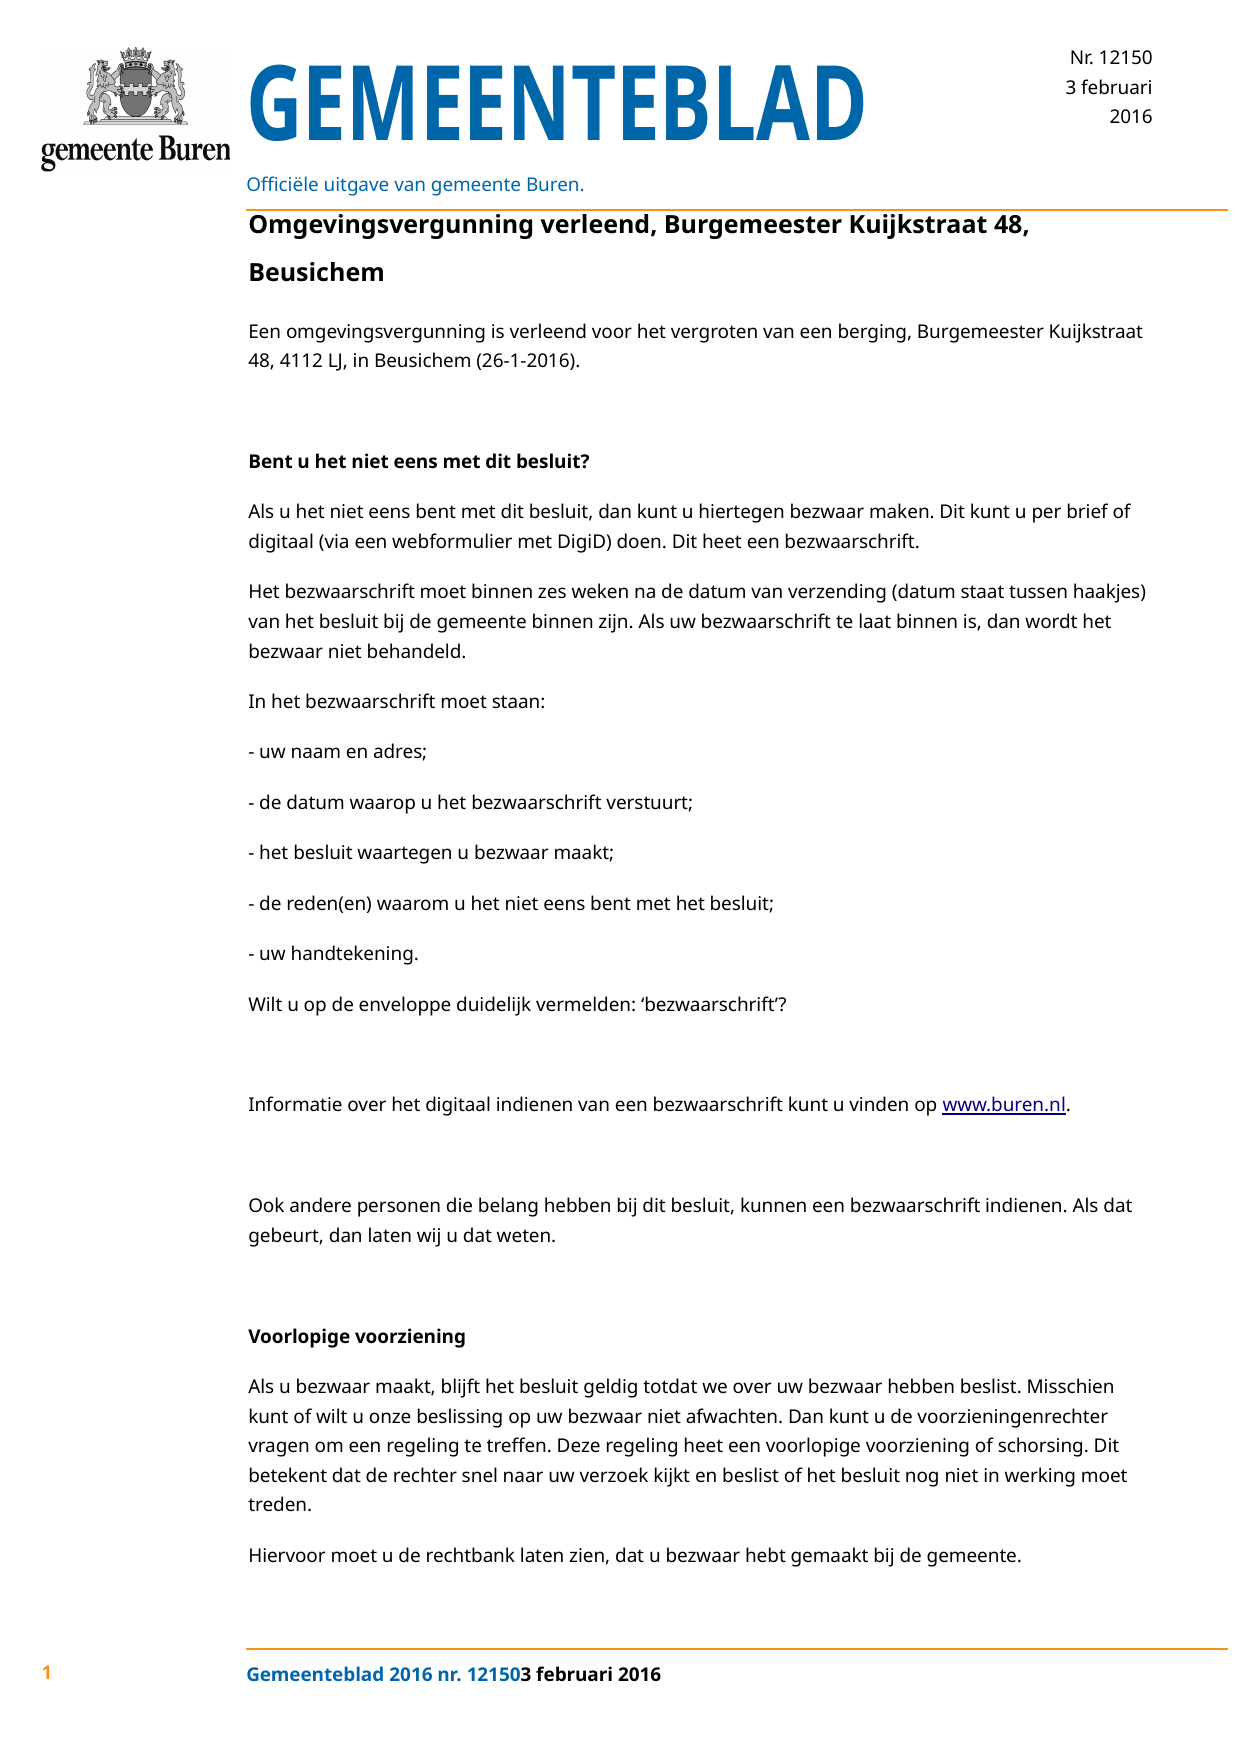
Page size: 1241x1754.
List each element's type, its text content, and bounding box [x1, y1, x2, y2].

text Het bezwaarschrift moet binnen zes weken na de datum van verzending (datum staat tussen haakjes) van het besluit bij de gemeente binnen zijn. Als uw bezwaarschrift te laat binnen is, dan wordt het bezwaar niet behandeld. [248, 579, 1152, 664]
text Bent u het niet eens met dit besluit? [248, 448, 1152, 474]
text Als u het niet eens bent met dit besluit, dan kunt u hiertegen bezwaar maken. Dit kunt u per brief of digitaal (via een webformulier met DigiD) doen. Dit heet een bezwaarschrift. [248, 499, 1152, 554]
text Omgevingsvergunning verleend, Burgemeester Kuijkstraat 48, Beusichem [248, 211, 1152, 288]
text In het bezwaarschrift moet staan: [248, 688, 1152, 714]
text Voorlopige voorziening [248, 1323, 1152, 1349]
text Wilt u op de enveloppe duidelijk vermelden: ‘bezwaarschrift’? [248, 991, 1152, 1017]
text - de reden(en) waarom u het niet eens bent met het besluit; [248, 890, 1152, 916]
text - uw handtekening. [248, 940, 1152, 966]
picture [41, 47, 231, 172]
text Ook andere personen die belang hebben bij dit besluit, kunnen een bezwaarschrift indienen. Als dat gebeurt, dan laten wij u dat weten. [248, 1192, 1152, 1248]
text - de datum waarop u het bezwaarschrift verstuurt; [248, 789, 1152, 815]
text Als u bezwaar maakt, blijft het besluit geldig totdat we over uw bezwaar hebben beslist. Misschien kunt of wilt u onze beslissing op uw bezwaar niet afwachten. Dan kunt u de voorzieningenrechter vragen om een regeling te treffen. Deze regeling heet een voorlopige voorziening of schorsing. Dit betekent dat de rechter snel naar uw verzoek kijkt en beslist of het besluit nog niet in werking moet treden. [248, 1373, 1152, 1517]
text Een omgevingsvergunning is verleend voor het vergroten van een berging, Burgemeester Kuijkstraat 48, 4112 LJ, in Beusichem (26-1-2016). [248, 318, 1152, 373]
text Informatie over het digitaal indienen van een bezwaarschrift kunt u vinden op www.buren.nl. [248, 1092, 1152, 1117]
text - uw naam en adres; [248, 739, 1152, 764]
text - het besluit waartegen u bezwaar maakt; [248, 839, 1152, 865]
text Hiervoor moet u de rechtbank laten zien, dat u bezwaar hebt gemaakt bij de gemeente. [248, 1542, 1152, 1568]
